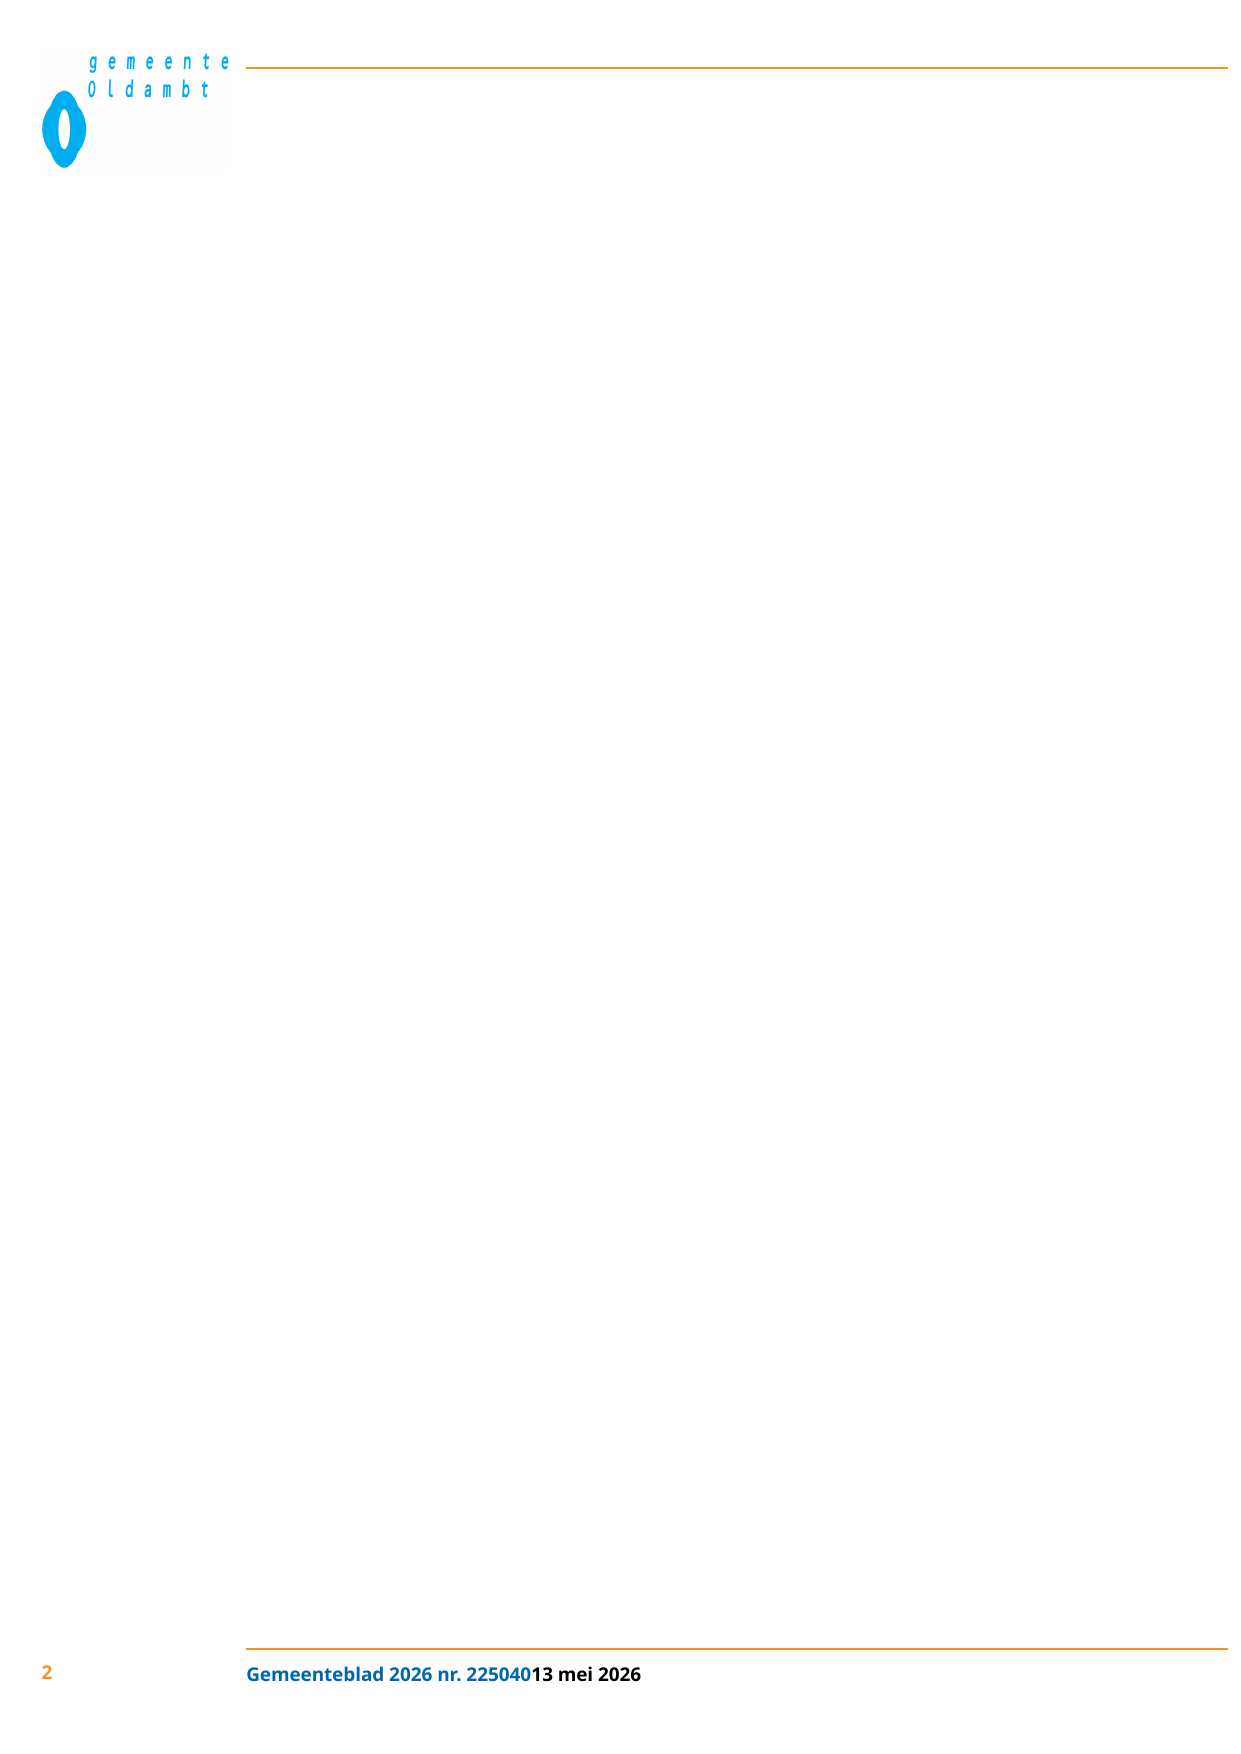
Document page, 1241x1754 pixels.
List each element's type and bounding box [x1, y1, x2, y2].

picture [41, 47, 231, 172]
